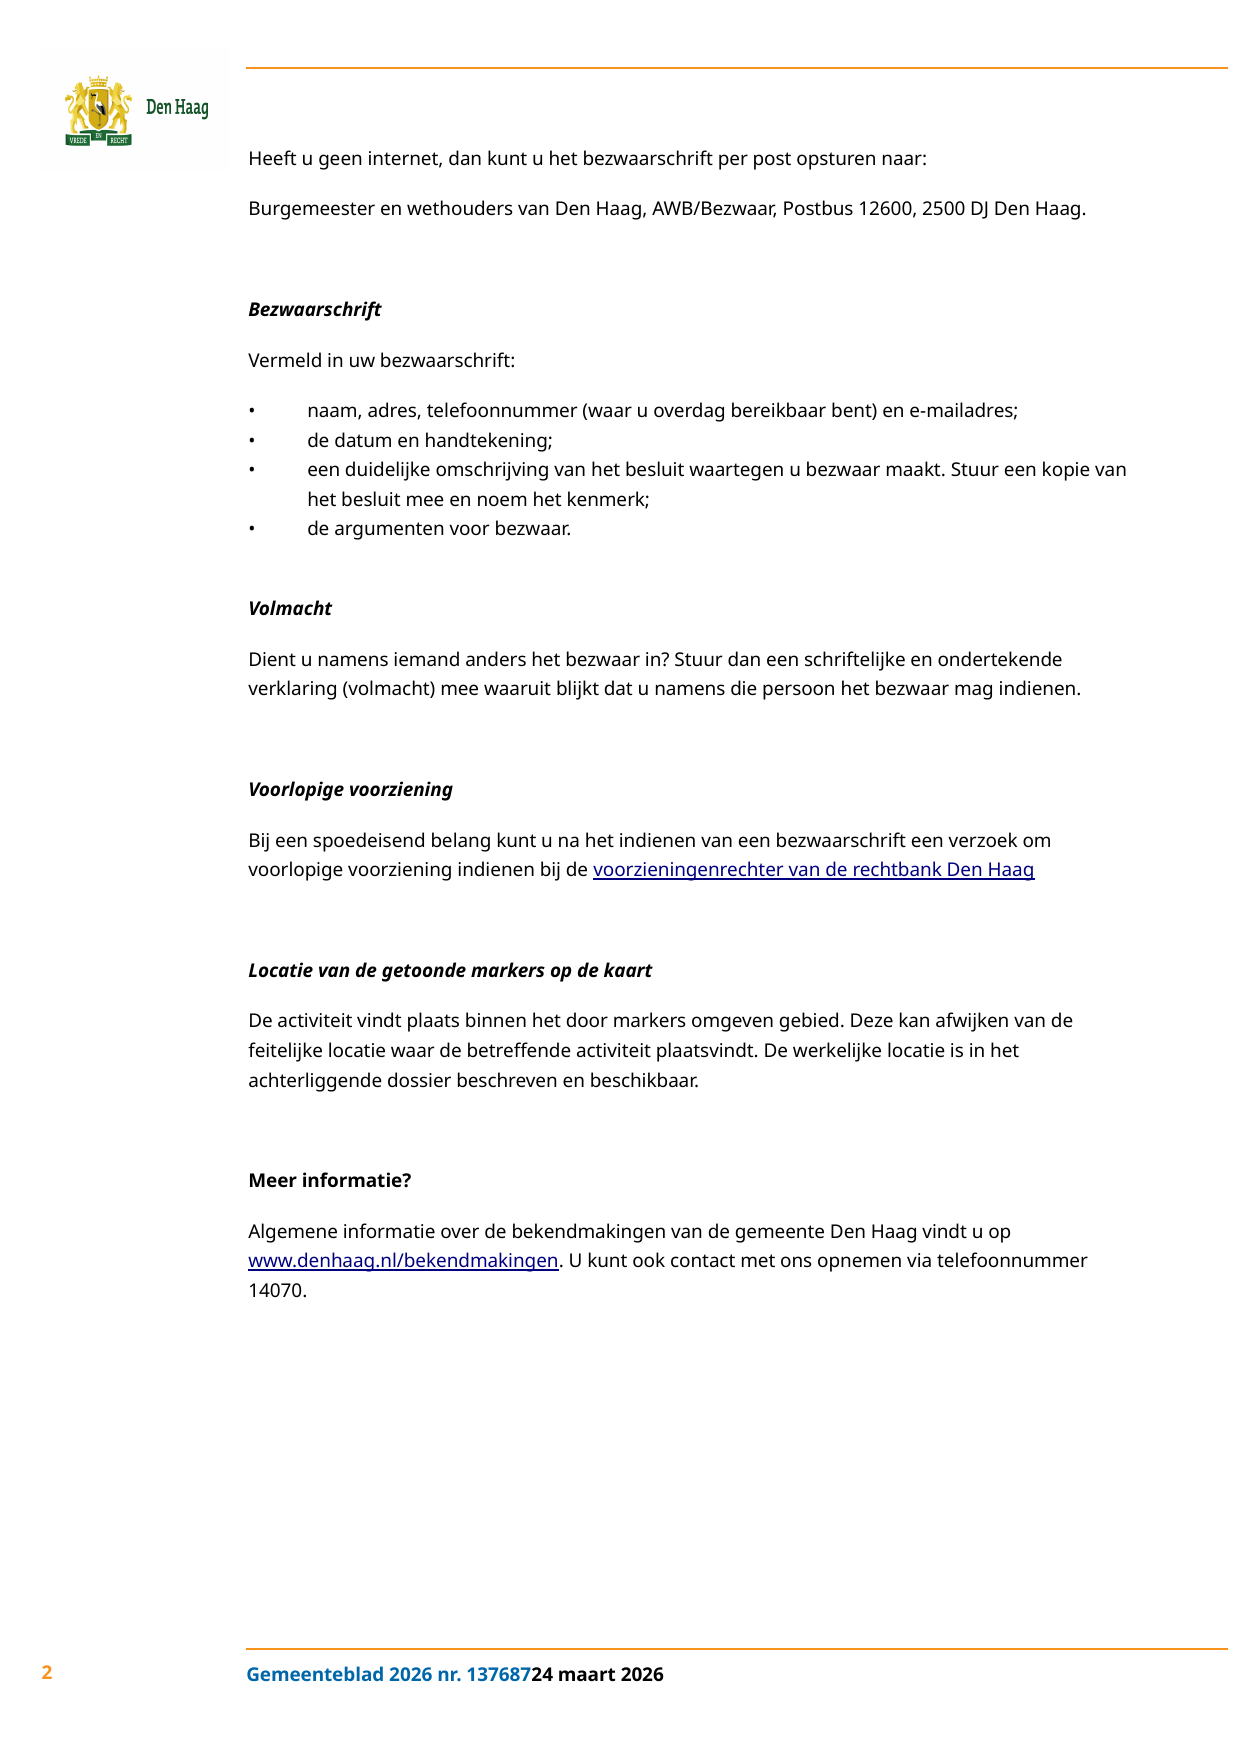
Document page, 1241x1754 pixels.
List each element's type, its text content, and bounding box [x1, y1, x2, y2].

text Locatie van de getoonde markers op de kaart [248, 957, 1152, 983]
text Bij een spoedeisend belang kunt u na het indienen van een bezwaarschrift een verzoek om voorlopige voorziening indienen bij de voorzieningenrechter van de rechtbank Den Haag [248, 827, 1152, 882]
list de datum en handtekening; [248, 427, 1152, 453]
text Vermeld in uw bezwaarschrift: [248, 347, 1152, 373]
list een duidelijke omschrijving van het besluit waartegen u bezwaar maakt. Stuur een kopie van het besluit mee en noem het kenmerk; [248, 456, 1152, 512]
text Meer informatie? [248, 1168, 1152, 1193]
text Heeft u geen internet, dan kunt u het bezwaarschrift per post opsturen naar: [248, 145, 1152, 171]
text Dient u namens iemand anders het bezwaar in? Stuur dan een schriftelijke en ondertekende verklaring (volmacht) mee waaruit blijkt dat u namens die persoon het bezwaar mag indienen. [248, 646, 1152, 701]
text Bezwaarschrift [248, 296, 1152, 322]
picture [41, 47, 231, 172]
text Voorlopige voorziening [248, 776, 1152, 802]
list de argumenten voor bezwaar. [248, 516, 1152, 541]
text De activiteit vindt plaats binnen het door markers omgeven gebied. Deze kan afwijken van de feitelijke locatie waar de betreffende activiteit plaatsvindt. De werkelijke locatie is in het achterliggende dossier beschreven en beschikbaar. [248, 1008, 1152, 1093]
text Volmacht [248, 596, 1152, 621]
text Burgemeester en wethouders van Den Haag, AWB/Bezwaar, Postbus 12600, 2500 DJ Den Haag. [248, 196, 1152, 221]
list naam, adres, telefoonnummer (waar u overdag bereikbaar bent) en e-mailadres; [248, 397, 1152, 423]
text Algemene informatie over de bekendmakingen van de gemeente Den Haag vindt u op www.denhaag.nl/bekendmakingen. U kunt ook contact met ons opnemen via telefoonnummer 14070. [248, 1218, 1152, 1303]
